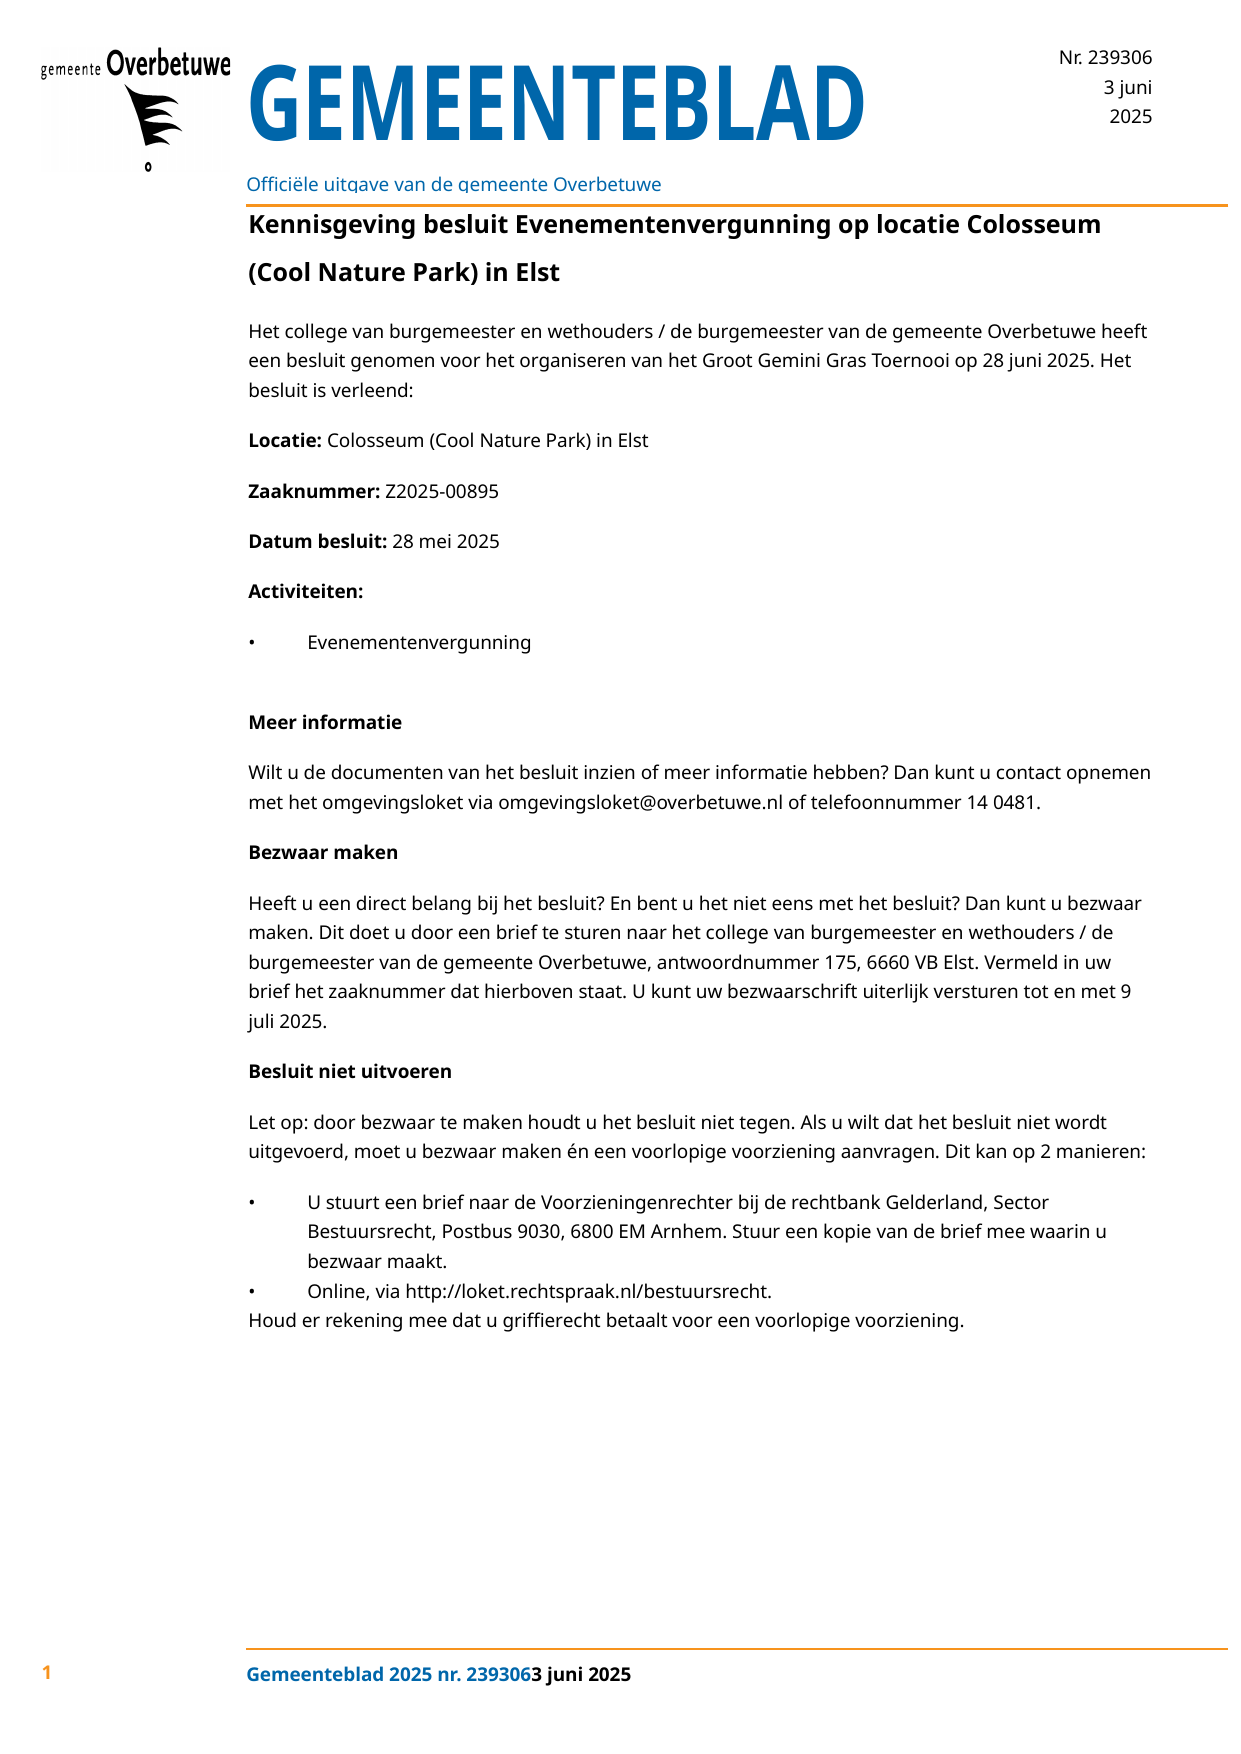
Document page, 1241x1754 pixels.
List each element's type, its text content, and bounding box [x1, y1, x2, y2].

text Zaaknummer: Z2025-00895 [248, 478, 1152, 504]
text Locatie: Colosseum (Cool Nature Park) in Elst [248, 427, 1152, 453]
list Evenementenvergunning [248, 629, 1152, 655]
text Het college van burgemeester en wethouders / de burgemeester van de gemeente Overbetuwe heeft een besluit genomen voor het organiseren van het Groot Gemini Gras Toernooi op 28 juni 2025. Het besluit is verleend: [248, 318, 1152, 403]
text Wilt u de documenten van het besluit inzien of meer informatie hebben? Dan kunt u contact opnemen met het omgevingsloket via omgevingsloket@overbetuwe.nl of telefoonnummer 14 0481. [248, 759, 1152, 815]
text Let op: door bezwaar te maken houdt u het besluit niet tegen. Als u wilt dat het besluit niet wordt uitgevoerd, moet u bezwaar maken én een voorlopige voorziening aanvragen. Dit kan op 2 manieren: [248, 1109, 1152, 1164]
text Houd er rekening mee dat u griffierecht betaalt voor een voorlopige voorziening. [248, 1307, 1152, 1333]
text Datum besluit: 28 mei 2025 [248, 528, 1152, 554]
text Activiteiten: [248, 579, 1152, 604]
text Heeft u een direct belang bij het besluit? En bent u het niet eens met het besluit? Dan kunt u bezwaar maken. Dit doet u door een brief te sturen naar het college van burgemeester en wethouders / de burgemeester van de gemeente Overbetuwe, antwoordnummer 175, 6660 VB Elst. Vermeld in uw brief het zaaknummer dat hierboven staat. U kunt uw bezwaarschrift uiterlijk versturen tot en met 9 juli 2025. [248, 890, 1152, 1034]
list U stuurt een brief naar de Voorzieningenrechter bij de rechtbank Gelderland, Sector Bestuursrecht, Postbus 9030, 6800 EM Arnhem. Stuur een kopie van de brief mee waarin u bezwaar maakt. [248, 1189, 1152, 1274]
list Online, via http://loket.rechtspraak.nl/bestuursrecht. [248, 1278, 1152, 1304]
picture [41, 47, 231, 172]
text Besluit niet uitvoeren [248, 1059, 1152, 1084]
text Kennisgeving besluit Evenementenvergunning op locatie Colosseum (Cool Nature Park) in Elst [248, 207, 1152, 288]
text Meer informatie [248, 709, 1152, 735]
text Bezwaar maken [248, 839, 1152, 865]
